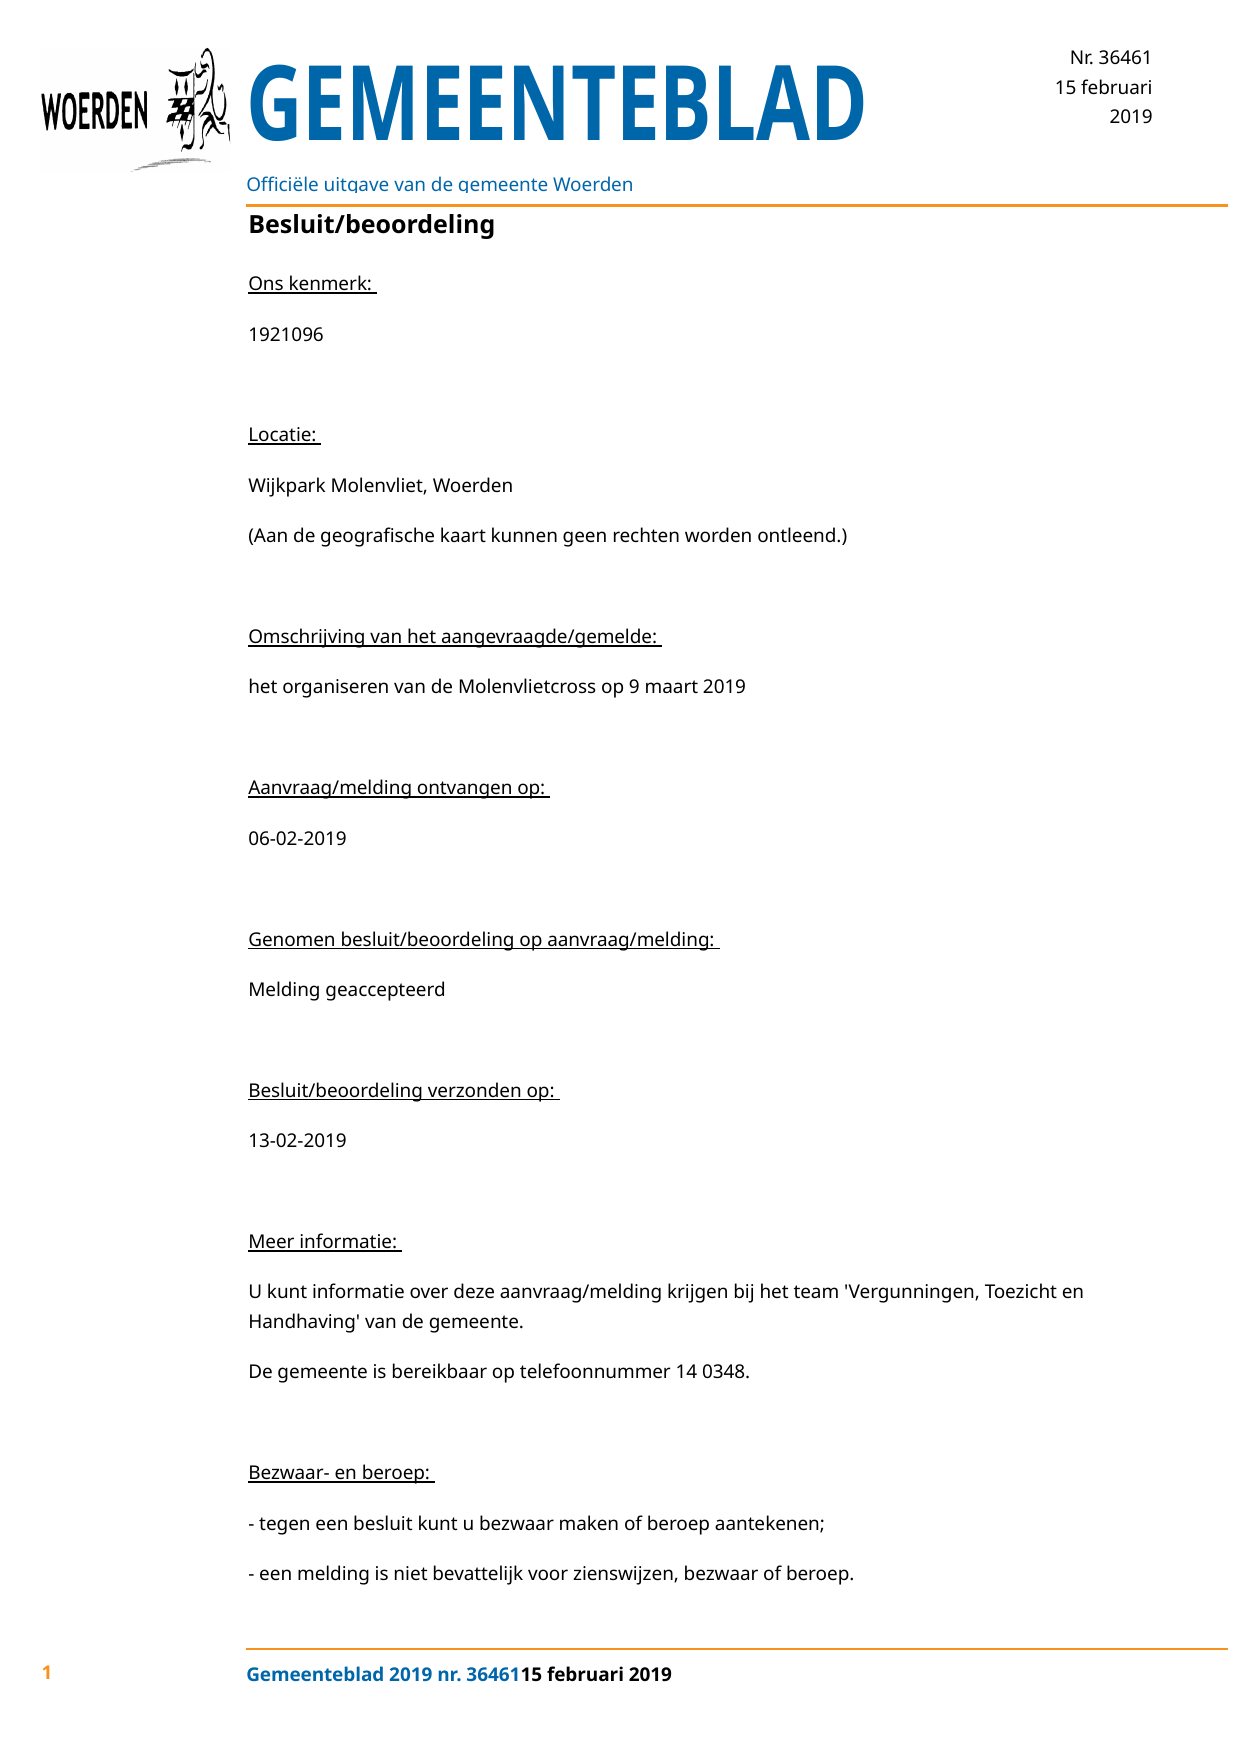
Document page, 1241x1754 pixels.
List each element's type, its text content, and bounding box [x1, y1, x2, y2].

picture [41, 47, 231, 172]
text Locatie: [248, 422, 1152, 447]
text (Aan de geografische kaart kunnen geen rechten worden ontleend.) [248, 522, 1152, 548]
text Melding geaccepteerd [248, 976, 1152, 1002]
text Besluit/beoordeling [248, 207, 1152, 241]
text Aanvraag/melding ontvangen op: [248, 774, 1152, 800]
text 06-02-2019 [248, 825, 1152, 851]
text het organiseren van de Molenvlietcross op 9 maart 2019 [248, 674, 1152, 699]
text Wijkpark Molenvliet, Woerden [248, 472, 1152, 498]
text - tegen een besluit kunt u bezwaar maken of beroep aantekenen; [248, 1510, 1152, 1536]
text Bezwaar- en beroep: [248, 1459, 1152, 1485]
text De gemeente is bereikbaar op telefoonnummer 14 0348. [248, 1359, 1152, 1384]
text 13-02-2019 [248, 1127, 1152, 1153]
text Besluit/beoordeling verzonden op: [248, 1077, 1152, 1103]
text Genomen besluit/beoordeling op aanvraag/melding: [248, 926, 1152, 951]
text U kunt informatie over deze aanvraag/melding krijgen bij het team 'Vergunningen, Toezicht en Handhaving' van de gemeente. [248, 1279, 1152, 1334]
text Omschrijving van het aangevraagde/gemelde: [248, 623, 1152, 649]
text 1921096 [248, 321, 1152, 346]
text Ons kenmerk: [248, 270, 1152, 296]
text - een melding is niet bevattelijk voor zienswijzen, bezwaar of beroep. [248, 1560, 1152, 1586]
text Meer informatie: [248, 1228, 1152, 1254]
